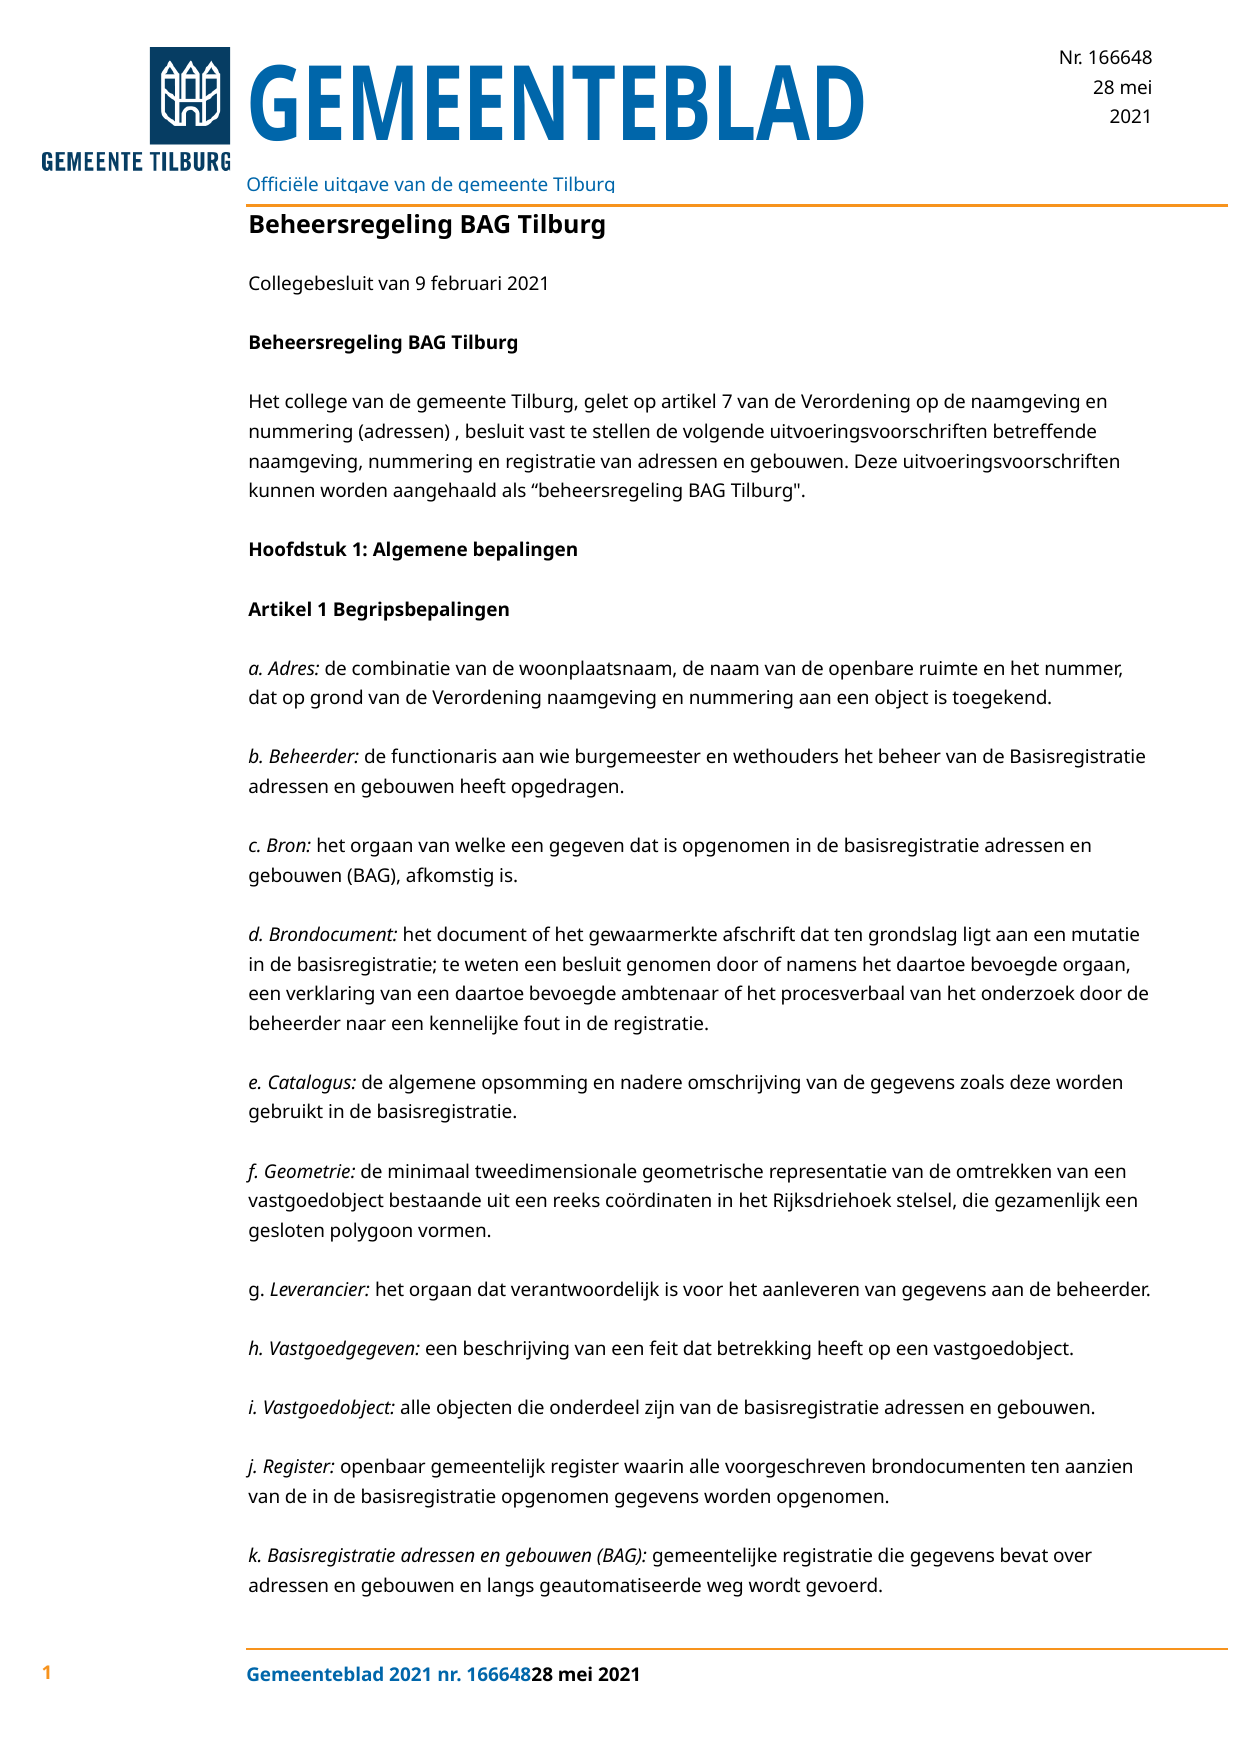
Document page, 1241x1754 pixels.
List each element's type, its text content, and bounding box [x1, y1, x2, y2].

text c. Bron: het orgaan van welke een gegeven dat is opgenomen in de basisregistratie adressen en gebouwen (BAG), afkomstig is. [248, 832, 1152, 888]
text Beheersregeling BAG Tilburg [248, 207, 1152, 241]
text f. Geometrie: de minimaal tweedimensionale geometrische representatie van de omtrekken van een vastgoedobject bestaande uit een reeks coördinaten in het Rijksdriehoek stelsel, die gezamenlijk een gesloten polygoon vormen. [248, 1158, 1152, 1243]
text e. Catalogus: de algemene opsomming en nadere omschrijving van de gegevens zoals deze worden gebruikt in de basisregistratie. [248, 1069, 1152, 1124]
text h. Vastgoedgegeven: een beschrijving van een feit dat betrekking heeft op een vastgoedobject. [248, 1335, 1152, 1361]
text d. Brondocument: het document of het gewaarmerkte afschrift dat ten grondslag ligt aan een mutatie in de basisregistratie; te weten een besluit genomen door of namens het daartoe bevoegde orgaan, een verklaring van een daartoe bevoegde ambtenaar of het procesverbaal van het onderzoek door de beheerder naar een kennelijke fout in de registratie. [248, 921, 1152, 1036]
text b. Beheerder: de functionaris aan wie burgemeester en wethouders het beheer van de Basisregistratie adressen en gebouwen heeft opgedragen. [248, 744, 1152, 799]
text Hoofdstuk 1: Algemene bepalingen [248, 537, 1152, 562]
text i. Vastgoedobject: alle objecten die onderdeel zijn van de basisregistratie adressen en gebouwen. [248, 1394, 1152, 1420]
picture [41, 47, 231, 172]
text a. Adres: de combinatie van de woonplaatsnaam, de naam van de openbare ruimte en het nummer, dat op grond van de Verordening naamgeving en nummering aan een object is toegekend. [248, 655, 1152, 710]
text k. Basisregistratie adressen en gebouwen (BAG): gemeentelijke registratie die gegevens bevat over adressen en gebouwen en langs geautomatiseerde weg wordt gevoerd. [248, 1542, 1152, 1598]
text Het college van de gemeente Tilburg, gelet op artikel 7 van de Verordening op de naamgeving en nummering (adressen) , besluit vast te stellen de volgende uitvoeringsvoorschriften betreffende naamgeving, nummering en registratie van adressen en gebouwen. Deze uitvoeringsvoorschriften kunnen worden aangehaald als “beheersregeling BAG Tilburg". [248, 389, 1152, 503]
text g. Leverancier: het orgaan dat verantwoordelijk is voor het aanleveren van gegevens aan de beheerder. [248, 1276, 1152, 1302]
text Beheersregeling BAG Tilburg [248, 329, 1152, 355]
text Artikel 1 Begripsbepalingen [248, 596, 1152, 621]
text j. Register: openbaar gemeentelijk register waarin alle voorgeschreven brondocumenten ten aanzien van de in de basisregistratie opgenomen gegevens worden opgenomen. [248, 1454, 1152, 1509]
text Collegebesluit van 9 februari 2021 [248, 270, 1152, 296]
